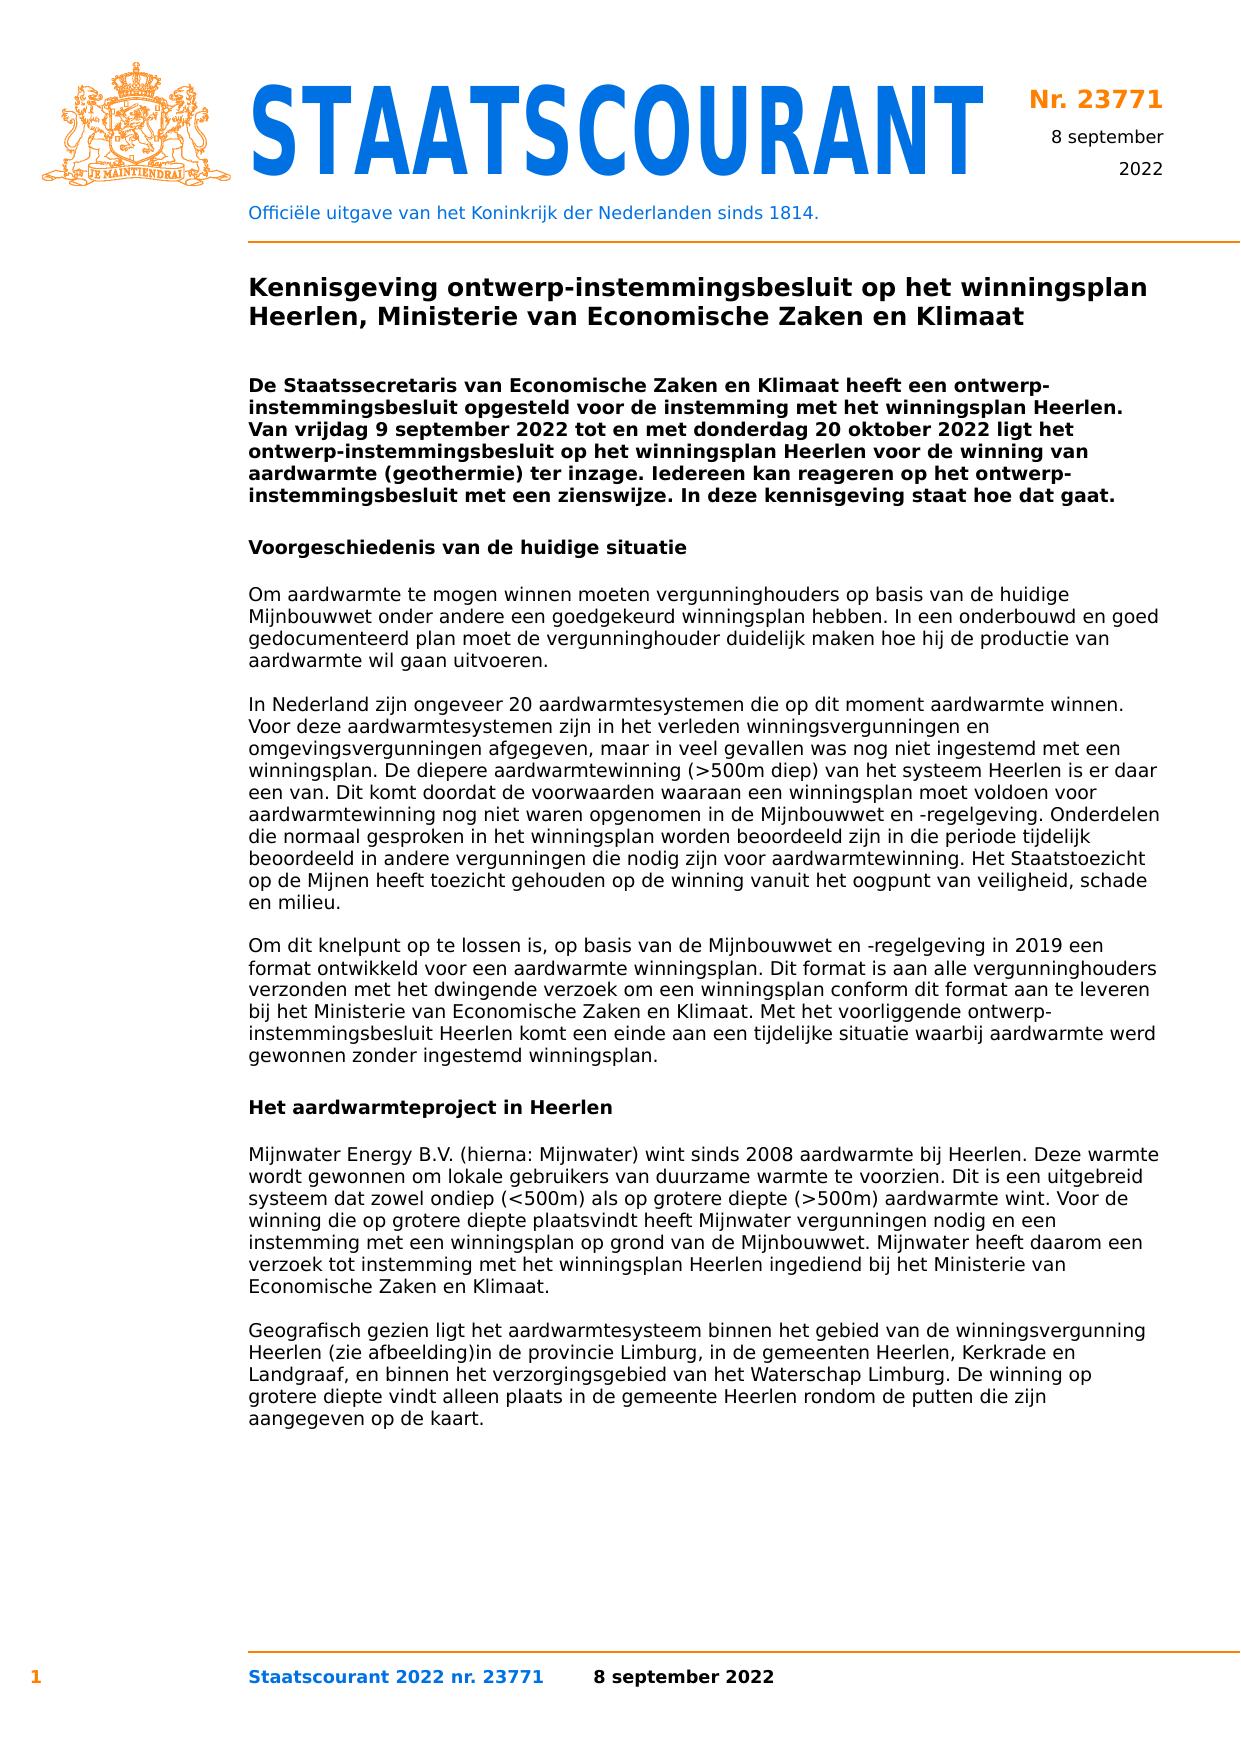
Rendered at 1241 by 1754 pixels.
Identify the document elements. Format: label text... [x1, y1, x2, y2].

text Mijnwater Energy B.V. (hierna: Mijnwater) wint sinds 2008 aardwarmte bij Heerlen. Deze warmte wordt gewonnen om lokale gebruikers van duurzame warmte te voorzien. Dit is een uitgebreid systeem dat zowel ondiep (<500m) als op grotere diepte (>500m) aardwarmte wint. Voor de winning die op grotere diepte plaatsvindt heeft Mijnwater vergunningen nodig en een instemming met een winningsplan op grond van de Mijnbouwwet. Mijnwater heeft daarom een verzoek tot instemming met het winningsplan Heerlen ingediend bij het Ministerie van Economische Zaken en Klimaat. [248, 1144, 1163, 1298]
table_header STAATSCOURANT [248, 62, 998, 203]
subtitle Voorgeschiedenis van de huidige situatie [248, 537, 1163, 559]
text Geografisch gezien ligt het aardwarmtesysteem binnen het gebied van de winningsvergunning Heerlen (zie afbeelding)in de provincie Limburg, in de gemeenten Heerlen, Kerkrade en Landgraaf, en binnen het verzorgingsgebied van het Waterschap Limburg. De winning op grotere diepte vindt alleen plaats in de gemeente Heerlen rondom de putten die zijn aangegeven op de kaart. [248, 1320, 1163, 1430]
text Om aardwarmte te mogen winnen moeten vergunninghouders op basis van de huidige Mijnbouwwet onder andere een goedgekeurd winningsplan hebben. In een onderbouwd en goed gedocumenteerd plan moet de vergunninghouder duidelijk maken hoe hij de productie van aardwarmte wil gaan uitvoeren. [248, 584, 1163, 672]
subtitle Het aardwarmteproject in Heerlen [248, 1097, 1163, 1119]
text Van vrijdag 9 september 2022 tot en met donderdag 20 oktober 2022 ligt het ontwerp-instemmingsbesluit op het winningsplan Heerlen voor de winning van aardwarmte (geothermie) ter inzage. Iedereen kan reageren op het ontwerp-instemmingsbesluit met een zienswijze. In deze kennisgeving staat hoe dat gaat. [248, 419, 1163, 507]
picture [41, 62, 231, 186]
table_header [25, 62, 248, 241]
subtitle Kennisgeving ontwerp-instemmingsbesluit op het winningsplan Heerlen, Ministerie van Economische Zaken en Klimaat [248, 273, 1163, 331]
text Om dit knelpunt op te lossen is, op basis van de Mijnbouwwet en -regelgeving in 2019 een format ontwikkeld voor een aardwarmte winningsplan. Dit format is aan alle vergunninghouders verzonden met het dwingende verzoek om een winningsplan conform dit format aan te leveren bij het Ministerie van Economische Zaken en Klimaat. Met het voorliggende ontwerp-instemmingsbesluit Heerlen komt een einde aan een tijdelijke situatie waarbij aardwarmte werd gewonnen zonder ingestemd winningsplan. [248, 935, 1163, 1067]
table_cell 2022 [998, 153, 1240, 203]
table_cell 8 september [998, 121, 1240, 153]
text De Staatssecretaris van Economische Zaken en Klimaat heeft een ontwerp-instemmingsbesluit opgesteld voor de instemming met het winningsplan Heerlen. [248, 375, 1163, 419]
table_cell Officiële uitgave van het Koninkrijk der Nederlanden sinds 1814. [248, 203, 1240, 241]
text In Nederland zijn ongeveer 20 aardwarmtesystemen die op dit moment aardwarmte winnen. Voor deze aardwarmtesystemen zijn in het verleden winningsvergunningen en omgevingsvergunningen afgegeven, maar in veel gevallen was nog niet ingestemd met een winningsplan. De diepere aardwarmtewinning (>500m diep) van het systeem Heerlen is er daar een van. Dit komt doordat de voorwaarden waaraan een winningsplan moet voldoen voor aardwarmtewinning nog niet waren opgenomen in de Mijnbouwwet en -regelgeving. Onderdelen die normaal gesproken in het winningsplan worden beoordeeld zijn in die periode tijdelijk beoordeeld in andere vergunningen die nodig zijn voor aardwarmtewinning. Het Staatstoezicht op de Mijnen heeft toezicht gehouden op de winning vanuit het oogpunt van veiligheid, schade en milieu. [248, 694, 1163, 913]
table_header Nr. 23771 [998, 62, 1240, 121]
